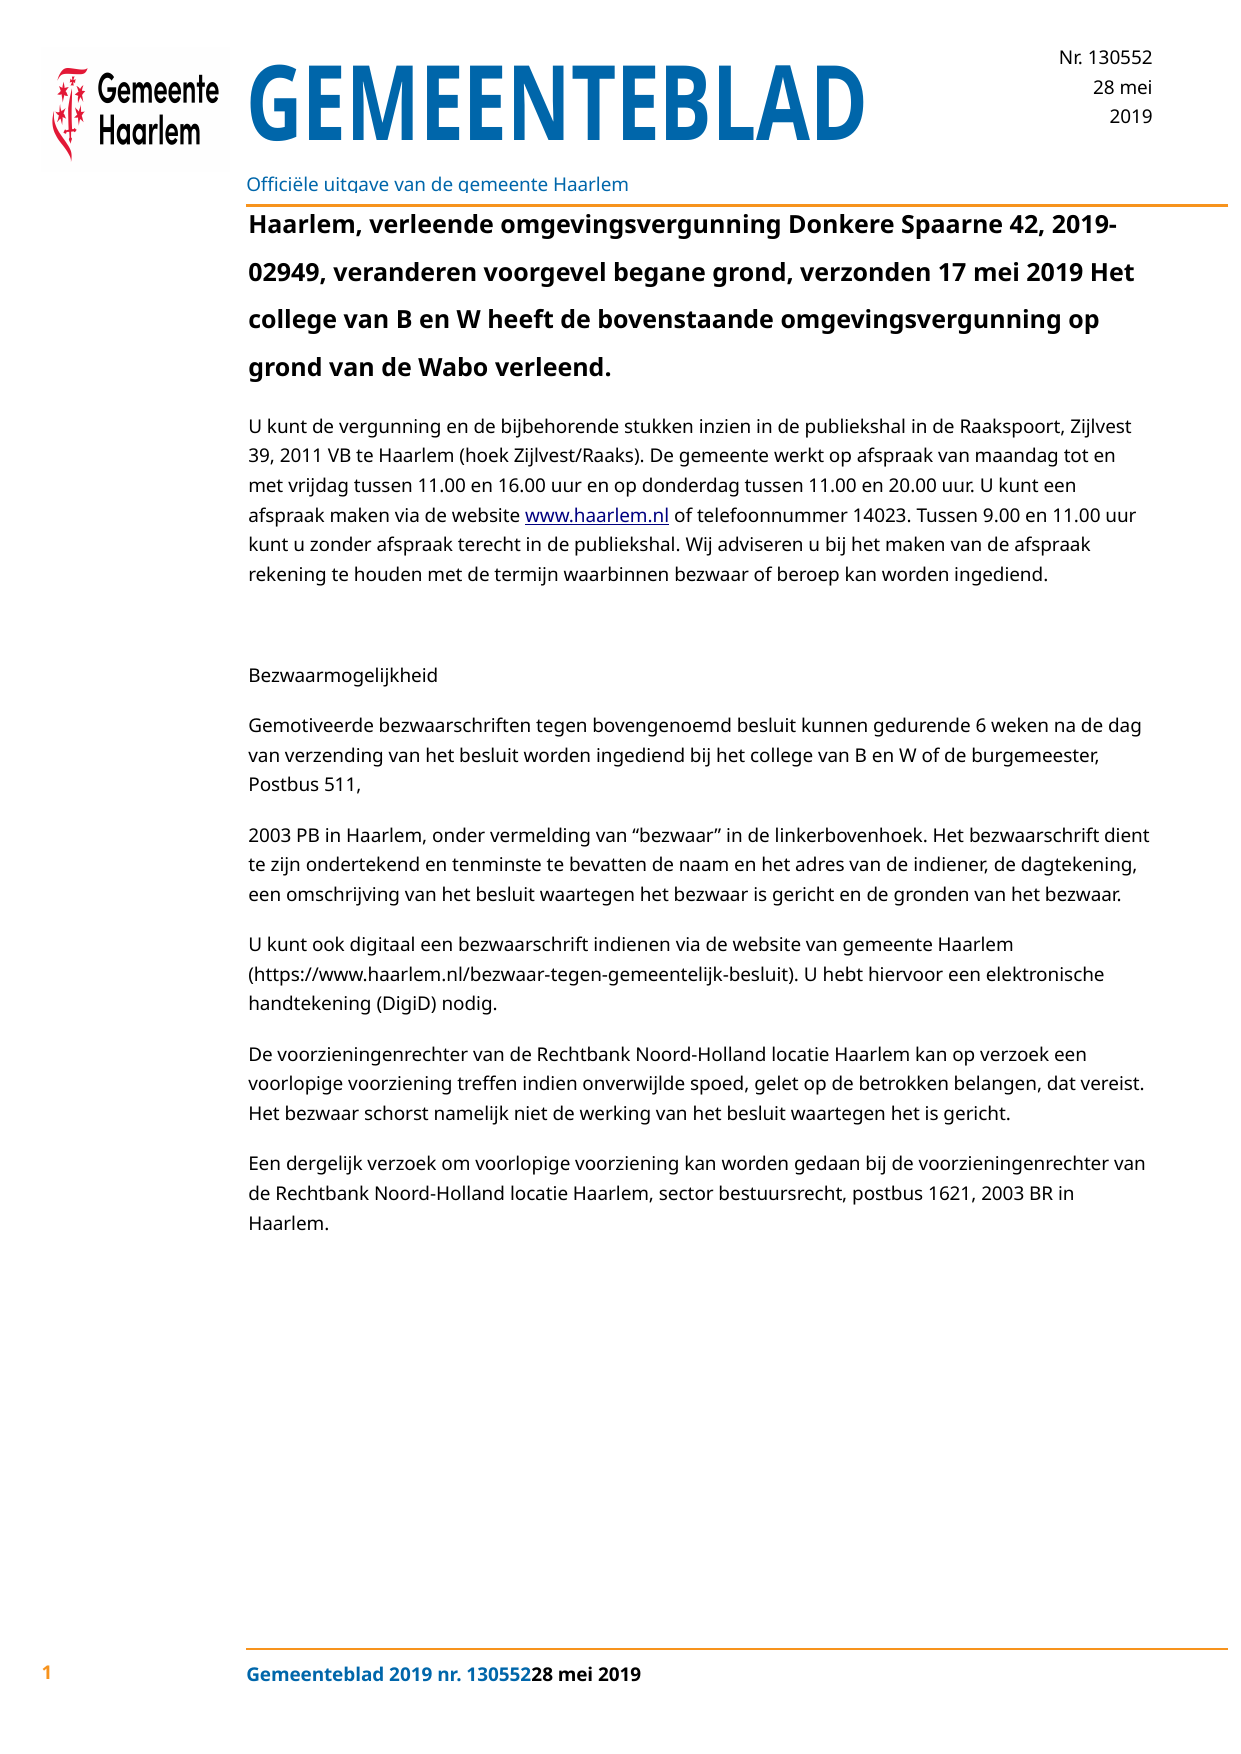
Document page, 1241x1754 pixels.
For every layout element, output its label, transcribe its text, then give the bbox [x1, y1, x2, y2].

text 2003 PB in Haarlem, onder vermelding van “bezwaar” in de linkerbovenhoek. Het bezwaarschrift dient te zijn ondertekend en tenminste te bevatten de naam en het adres van de indiener, de dagtekening, een omschrijving van het besluit waartegen het bezwaar is gericht en de gronden van het bezwaar. [248, 822, 1152, 907]
text Haarlem, verleende omgevingsvergunning Donkere Spaarne 42, 2019-02949, veranderen voorgevel begane grond, verzonden 17 mei 2019 Het college van B en W heeft de bovenstaande omgevingsvergunning op grond van de Wabo verleend. [248, 207, 1152, 384]
text Bezwaarmogelijkheid [248, 662, 1152, 688]
text U kunt de vergunning en de bijbehorende stukken inzien in de publiekshal in de Raakspoort, Zijlvest 39, 2011 VB te Haarlem (hoek Zijlvest/Raaks). De gemeente werkt op afspraak van maandag tot en met vrijdag tussen 11.00 en 16.00 uur en op donderdag tussen 11.00 en 20.00 uur. U kunt een afspraak maken via de website www.haarlem.nl of telefoonnummer 14023. Tussen 9.00 en 11.00 uur kunt u zonder afspraak terecht in de publiekshal. Wij adviseren u bij het maken van de afspraak rekening te houden met de termijn waarbinnen bezwaar of beroep kan worden ingediend. [248, 413, 1152, 587]
text Gemotiveerde bezwaarschriften tegen bovengenoemd besluit kunnen gedurende 6 weken na de dag van verzending van het besluit worden ingediend bij het college van B en W of de burgemeester, Postbus 511, [248, 712, 1152, 797]
text Een dergelijk verzoek om voorlopige voorziening kan worden gedaan bij de voorzieningenrechter van de Rechtbank Noord-Holland locatie Haarlem, sector bestuursrecht, postbus 1621, 2003 BR in Haarlem. [248, 1151, 1152, 1236]
text De voorzieningenrechter van de Rechtbank Noord-Holland locatie Haarlem kan op verzoek een voorlopige voorziening treffen indien onverwijlde spoed, gelet op de betrokken belangen, dat vereist. Het bezwaar schorst namelijk niet de werking van het besluit waartegen het is gericht. [248, 1041, 1152, 1126]
text U kunt ook digitaal een bezwaarschrift indienen via de website van gemeente Haarlem (https://www.haarlem.nl/bezwaar-tegen-gemeentelijk-besluit). U hebt hiervoor een elektronische handtekening (DigiD) nodig. [248, 931, 1152, 1016]
picture [41, 47, 231, 172]
